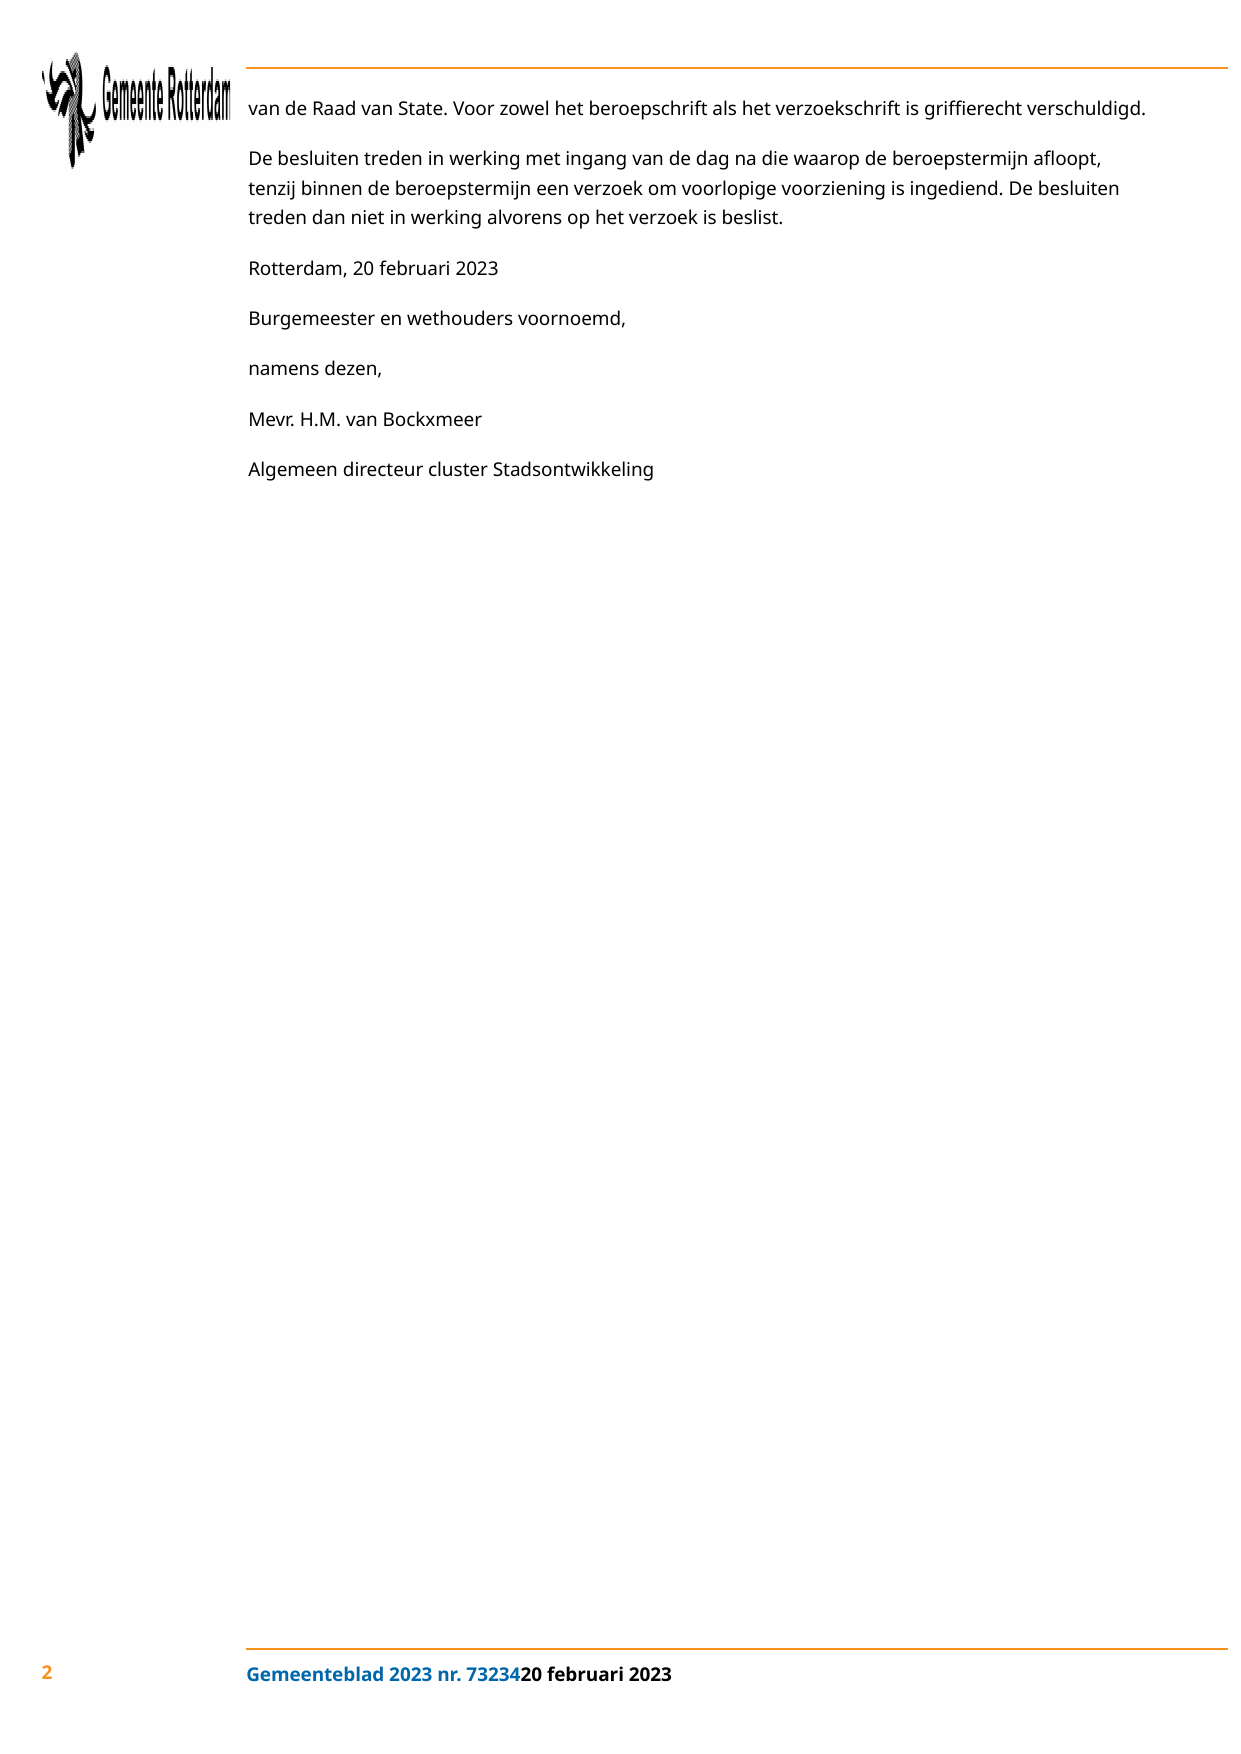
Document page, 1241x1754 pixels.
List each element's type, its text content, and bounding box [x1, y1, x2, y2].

text Rotterdam, 20 februari 2023 [248, 255, 1152, 281]
picture [41, 47, 231, 172]
text De besluiten treden in werking met ingang van de dag na die waarop de beroepstermijn afloopt, tenzij binnen de beroepstermijn een verzoek om voorlopige voorziening is ingediend. De besluiten treden dan niet in werking alvorens op het verzoek is beslist. [248, 145, 1152, 230]
text van de Raad van State. Voor zowel het beroepschrift als het verzoekschrift is griffierecht verschuldigd. [248, 95, 1152, 121]
text Burgemeester en wethouders voornoemd, [248, 305, 1152, 331]
text Algemeen directeur cluster Stadsontwikkeling [248, 456, 1152, 482]
text namens dezen, [248, 356, 1152, 381]
text Mevr. H.M. van Bockxmeer [248, 406, 1152, 432]
